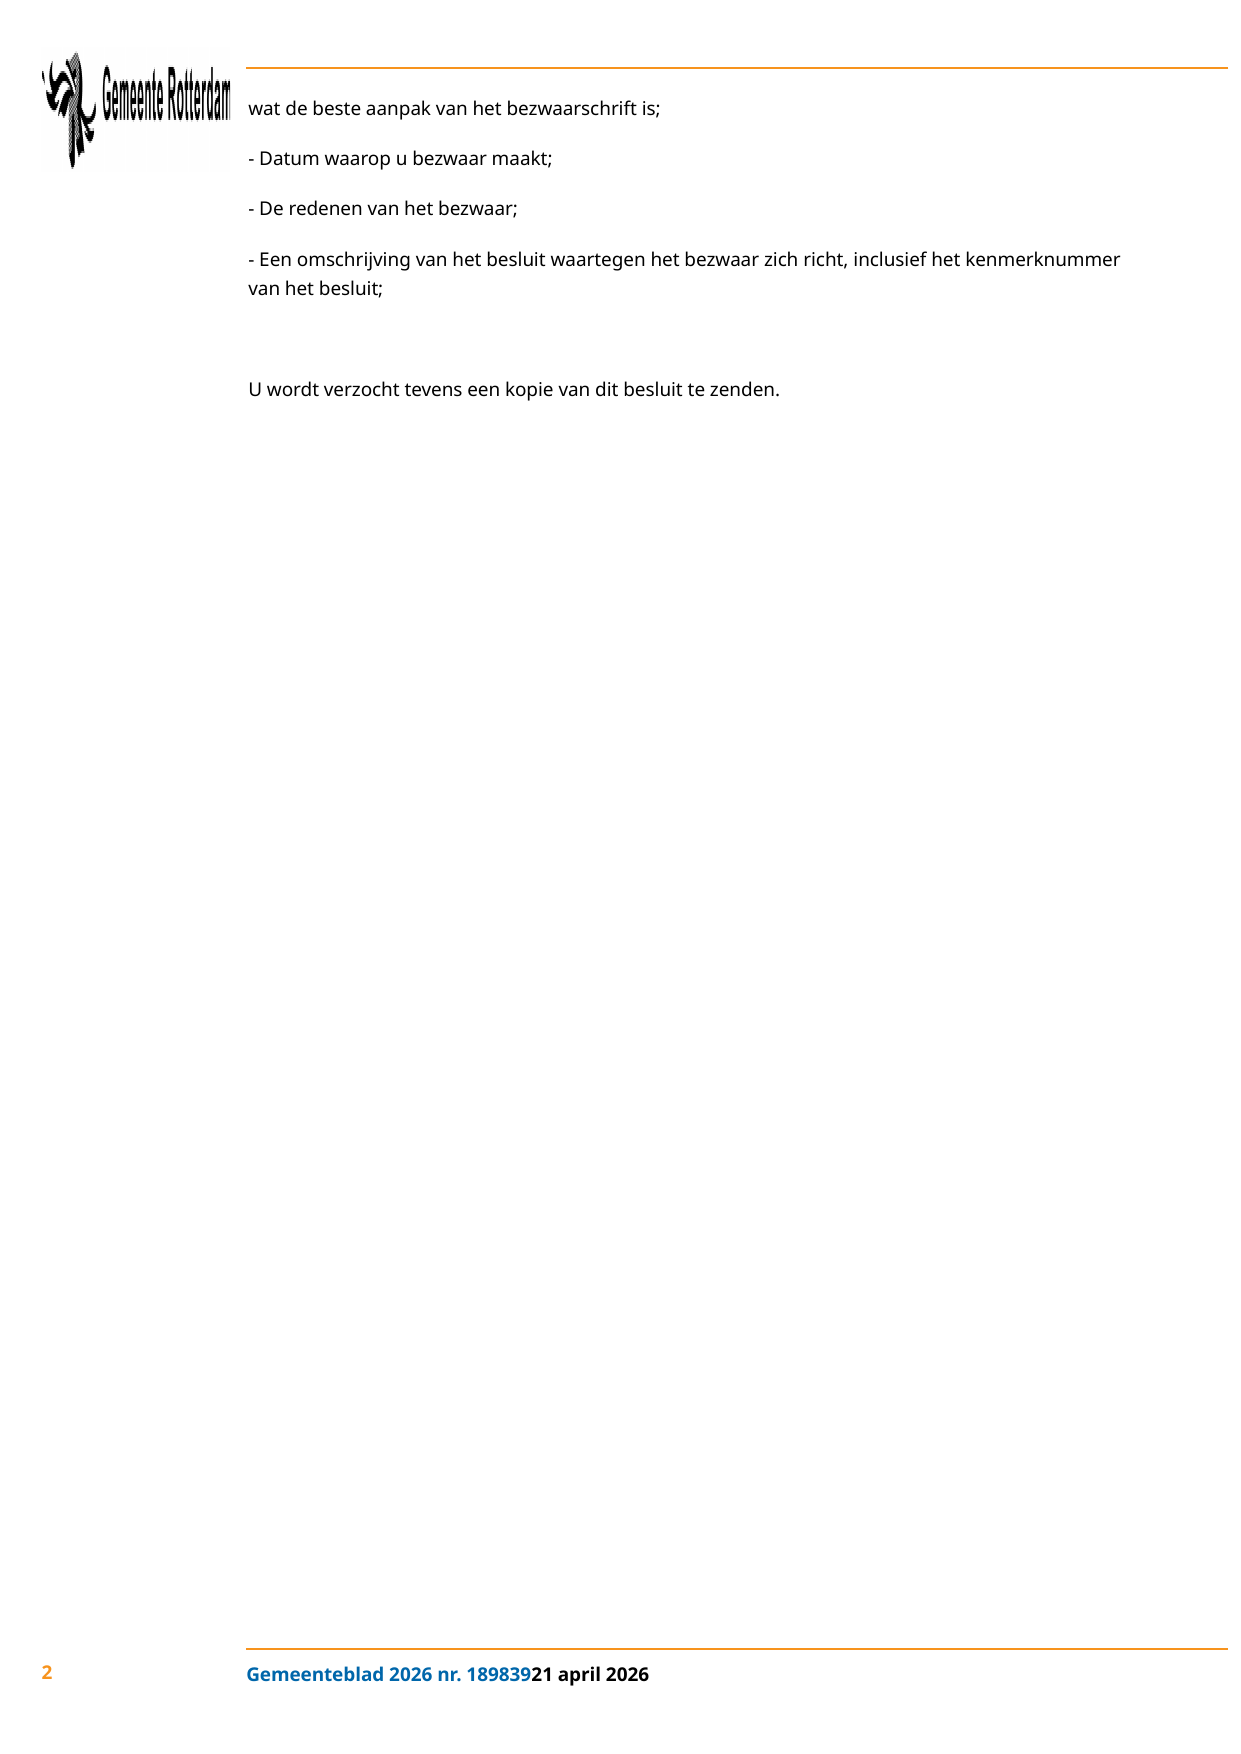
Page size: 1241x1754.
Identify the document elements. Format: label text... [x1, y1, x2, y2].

text U wordt verzocht tevens een kopie van dit besluit te zenden. [248, 376, 1152, 402]
text wat de beste aanpak van het bezwaarschrift is; [248, 95, 1152, 121]
picture [41, 47, 231, 172]
text - De redenen van het bezwaar; [248, 196, 1152, 221]
text - Datum waarop u bezwaar maakt; [248, 145, 1152, 171]
text - Een omschrijving van het besluit waartegen het bezwaar zich richt, inclusief het kenmerknummer van het besluit; [248, 246, 1152, 301]
